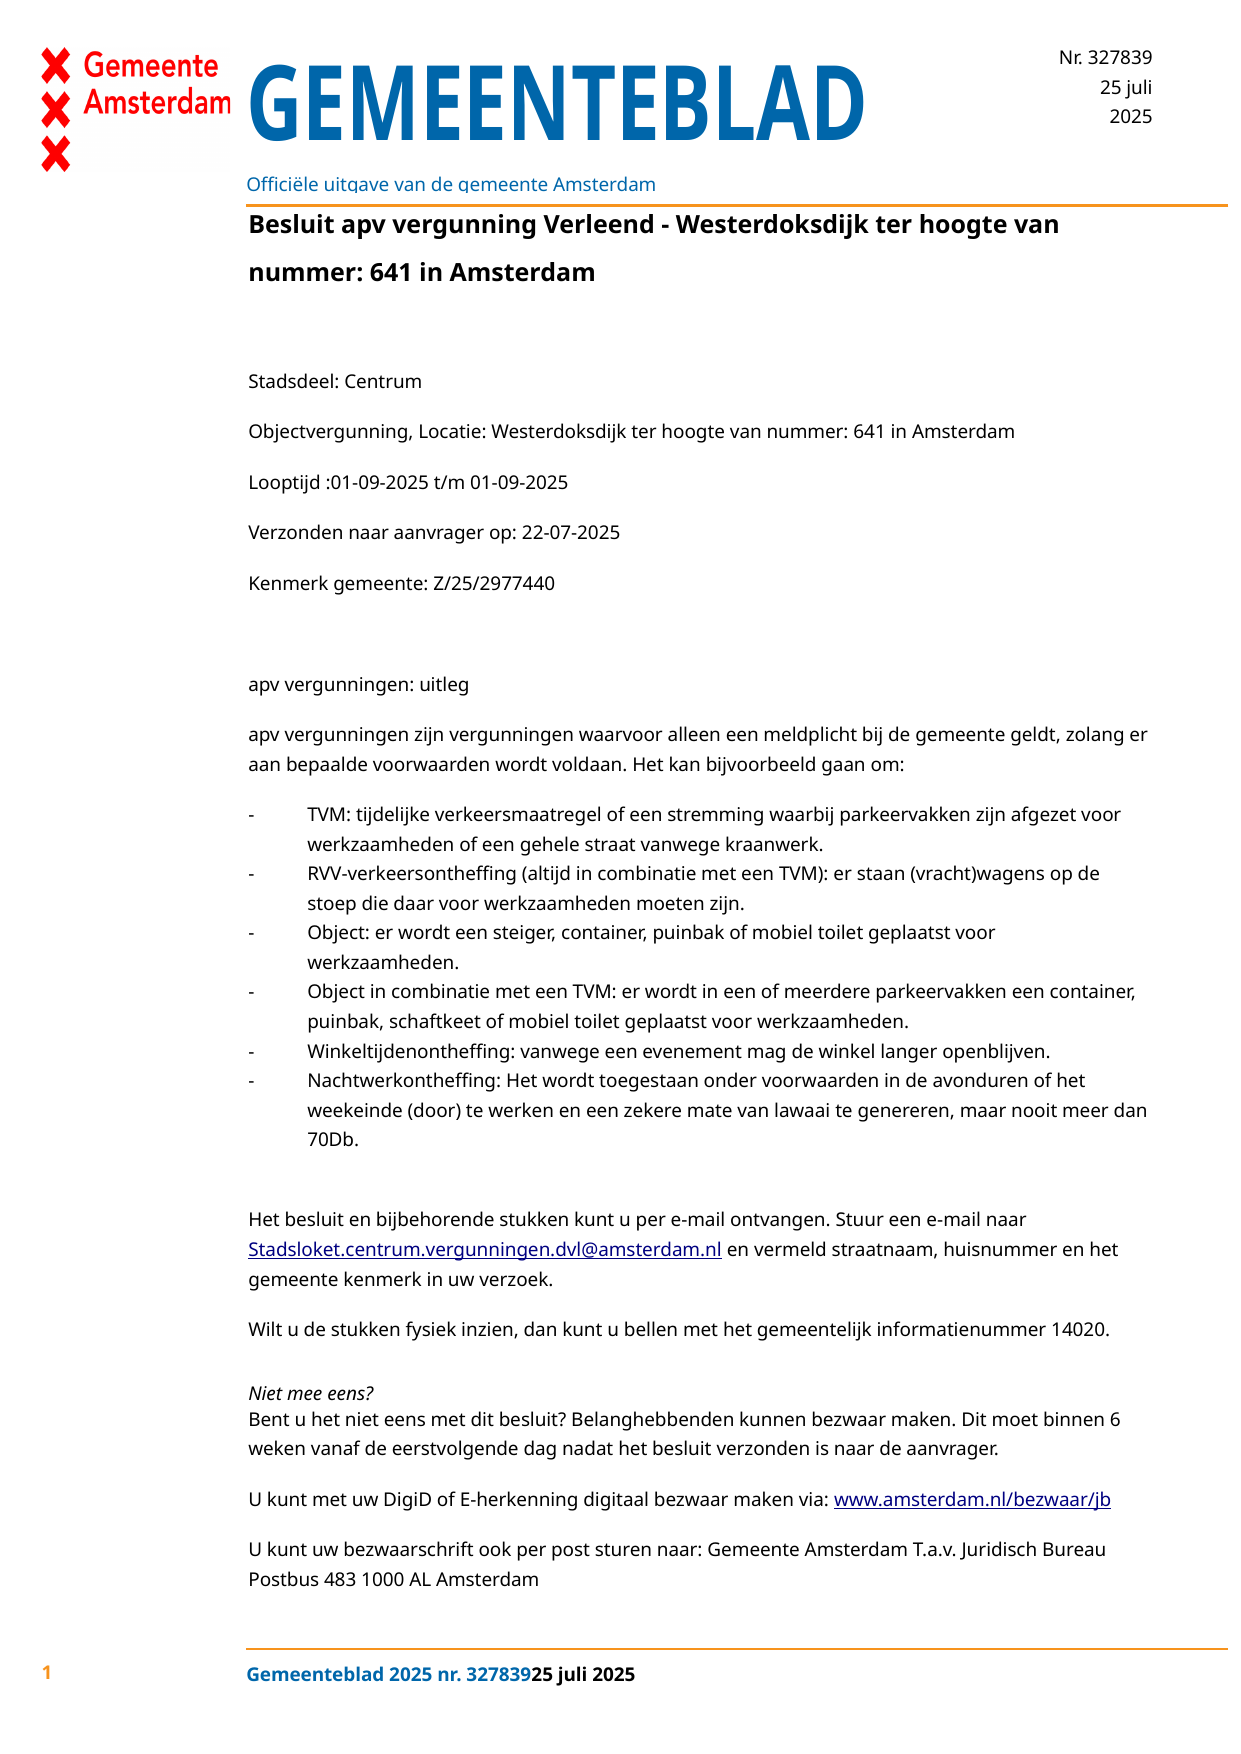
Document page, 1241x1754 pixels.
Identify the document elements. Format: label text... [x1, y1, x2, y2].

list Nachtwerkontheffing: Het wordt toegestaan onder voorwaarden in de avonduren of het weekeinde (door) te werken en een zekere mate van lawaai te genereren, maar nooit meer dan 70Db. [248, 1067, 1152, 1152]
text Looptijd :01-09-2025 t/m 01-09-2025 [248, 469, 1152, 495]
list Object: er wordt een steiger, container, puinbak of mobiel toilet geplaatst voor werkzaamheden. [248, 919, 1152, 975]
text Verzonden naar aanvrager op: 22-07-2025 [248, 519, 1152, 545]
text Stadsdeel: Centrum [248, 368, 1152, 394]
text apv vergunningen: uitleg [248, 671, 1152, 697]
text Niet mee eens? [248, 1380, 1152, 1406]
text U kunt uw bezwaarschrift ook per post sturen naar: Gemeente Amsterdam T.a.v. Juridisch Bureau Postbus 483 1000 AL Amsterdam [248, 1536, 1152, 1592]
text Wilt u de stukken fysiek inzien, dan kunt u bellen met het gemeentelijk informatienummer 14020. [248, 1316, 1152, 1342]
list TVM: tijdelijke verkeersmaatregel of een stremming waarbij parkeervakken zijn afgezet voor werkzaamheden of een gehele straat vanwege kraanwerk. [248, 801, 1152, 857]
text apv vergunningen zijn vergunningen waarvoor alleen een meldplicht bij de gemeente geldt, zolang er aan bepaalde voorwaarden wordt voldaan. Het kan bijvoorbeeld gaan om: [248, 721, 1152, 777]
picture [41, 47, 231, 172]
text Besluit apv vergunning Verleend - Westerdoksdijk ter hoogte van nummer: 641 in Amsterdam [248, 207, 1152, 288]
list Object in combinatie met een TVM: er wordt in een of meerdere parkeervakken een container, puinbak, schaftkeet of mobiel toilet geplaatst voor werkzaamheden. [248, 979, 1152, 1034]
text Objectvergunning, Locatie: Westerdoksdijk ter hoogte van nummer: 641 in Amsterdam [248, 419, 1152, 444]
text Bent u het niet eens met dit besluit? Belanghebbenden kunnen bezwaar maken. Dit moet binnen 6 weken vanaf de eerstvolgende dag nadat het besluit verzonden is naar de aanvrager. [248, 1406, 1152, 1461]
text U kunt met uw DigiD of E-herkenning digitaal bezwaar maken via: www.amsterdam.nl/bezwaar/jb [248, 1486, 1152, 1512]
list Winkeltijdenontheffing: vanwege een evenement mag de winkel langer openblijven. [248, 1038, 1152, 1064]
list RVV-verkeersontheffing (altijd in combinatie met een TVM): er staan (vracht)wagens op de stoep die daar voor werkzaamheden moeten zijn. [248, 860, 1152, 916]
text Kenmerk gemeente: Z/25/2977440 [248, 570, 1152, 596]
text Het besluit en bijbehorende stukken kunt u per e-mail ontvangen. Stuur een e-mail naar Stadsloket.centrum.vergunningen.dvl@amsterdam.nl en vermeld straatnaam, huisnummer en het gemeente kenmerk in uw verzoek. [248, 1207, 1152, 1292]
